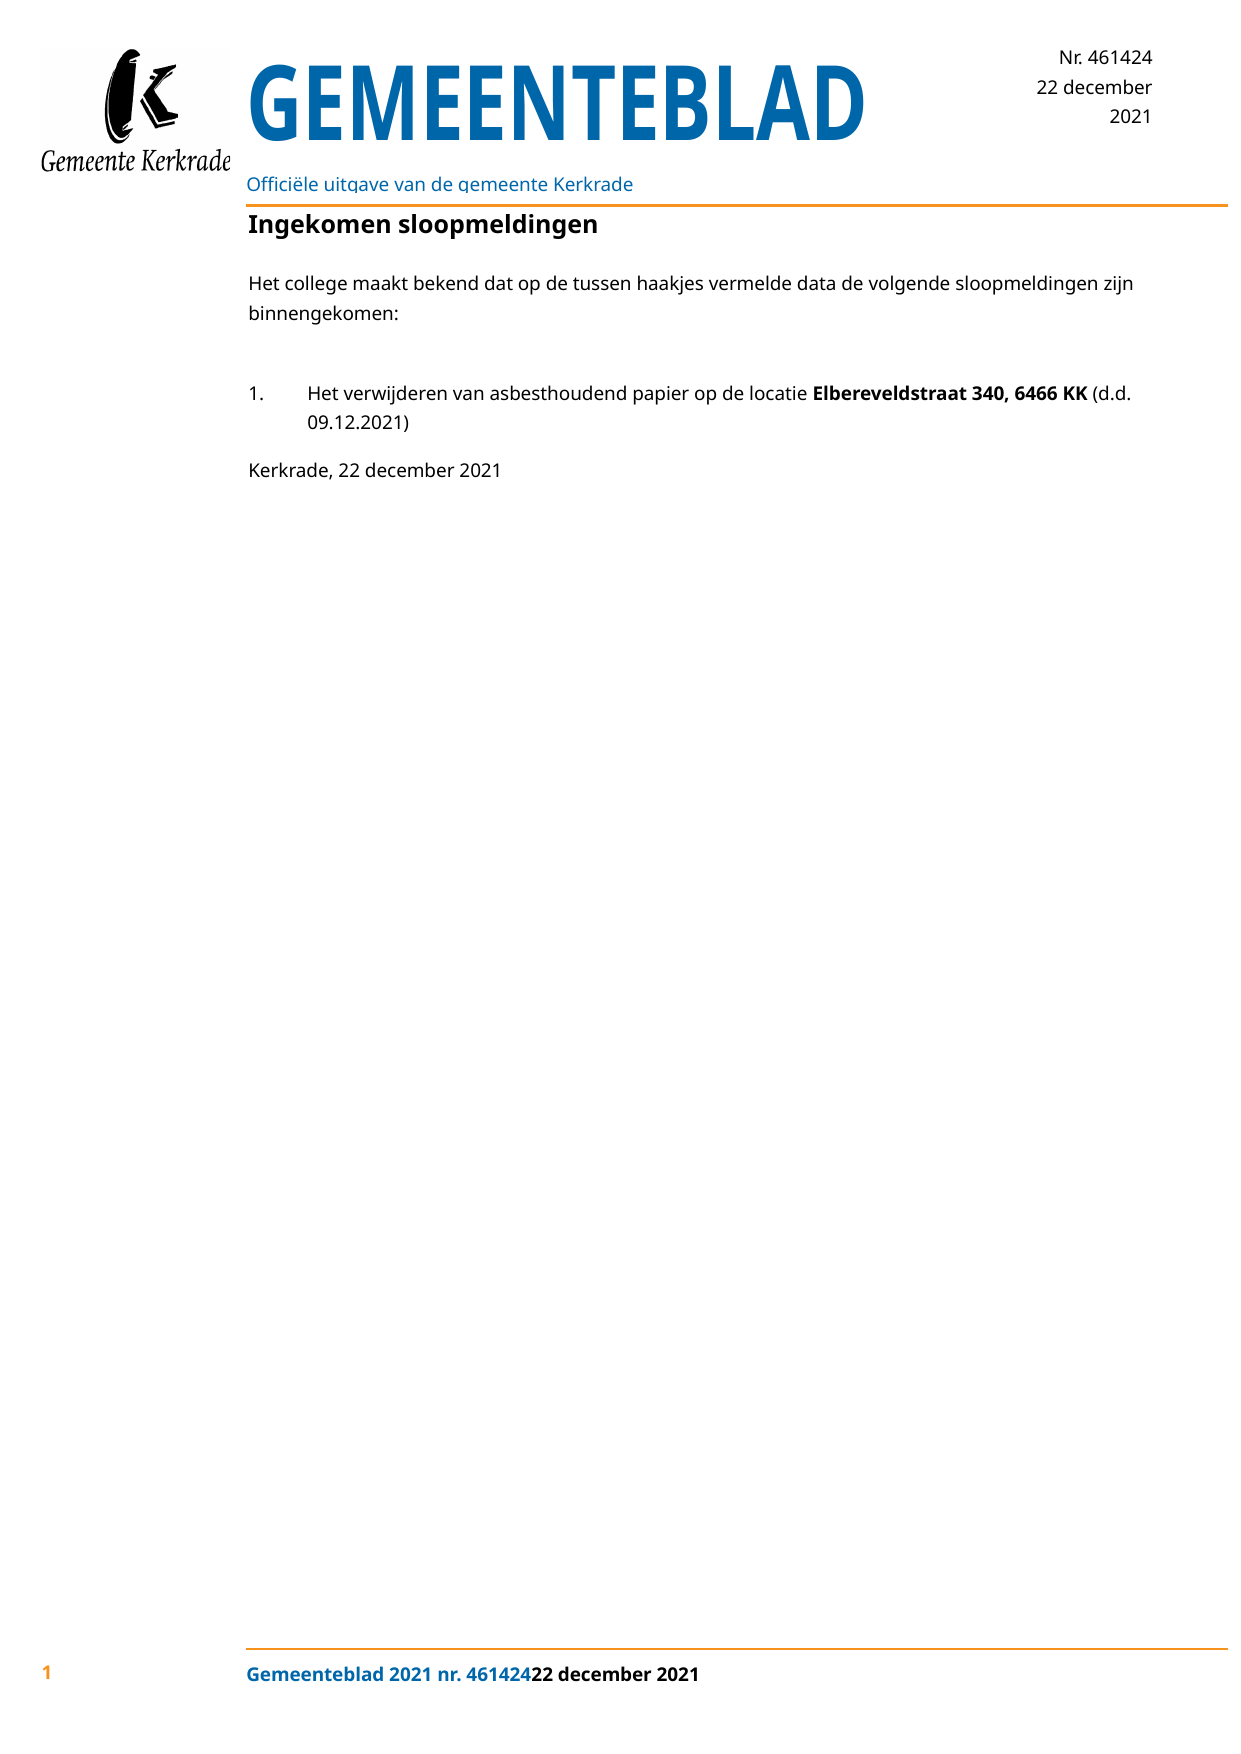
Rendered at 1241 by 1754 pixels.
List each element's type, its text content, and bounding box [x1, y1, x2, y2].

picture [41, 47, 231, 172]
text Kerkrade, 22 december 2021 [248, 457, 1152, 483]
text Ingekomen sloopmeldingen [248, 207, 1152, 241]
list Het verwijderen van asbesthoudend papier op de locatie Elbereveldstraat 340, 6466 KK (d.d. 09.12.2021) [248, 380, 1152, 435]
text Het college maakt bekend dat op de tussen haakjes vermelde data de volgende sloopmeldingen zijn binnengekomen: [248, 270, 1152, 326]
